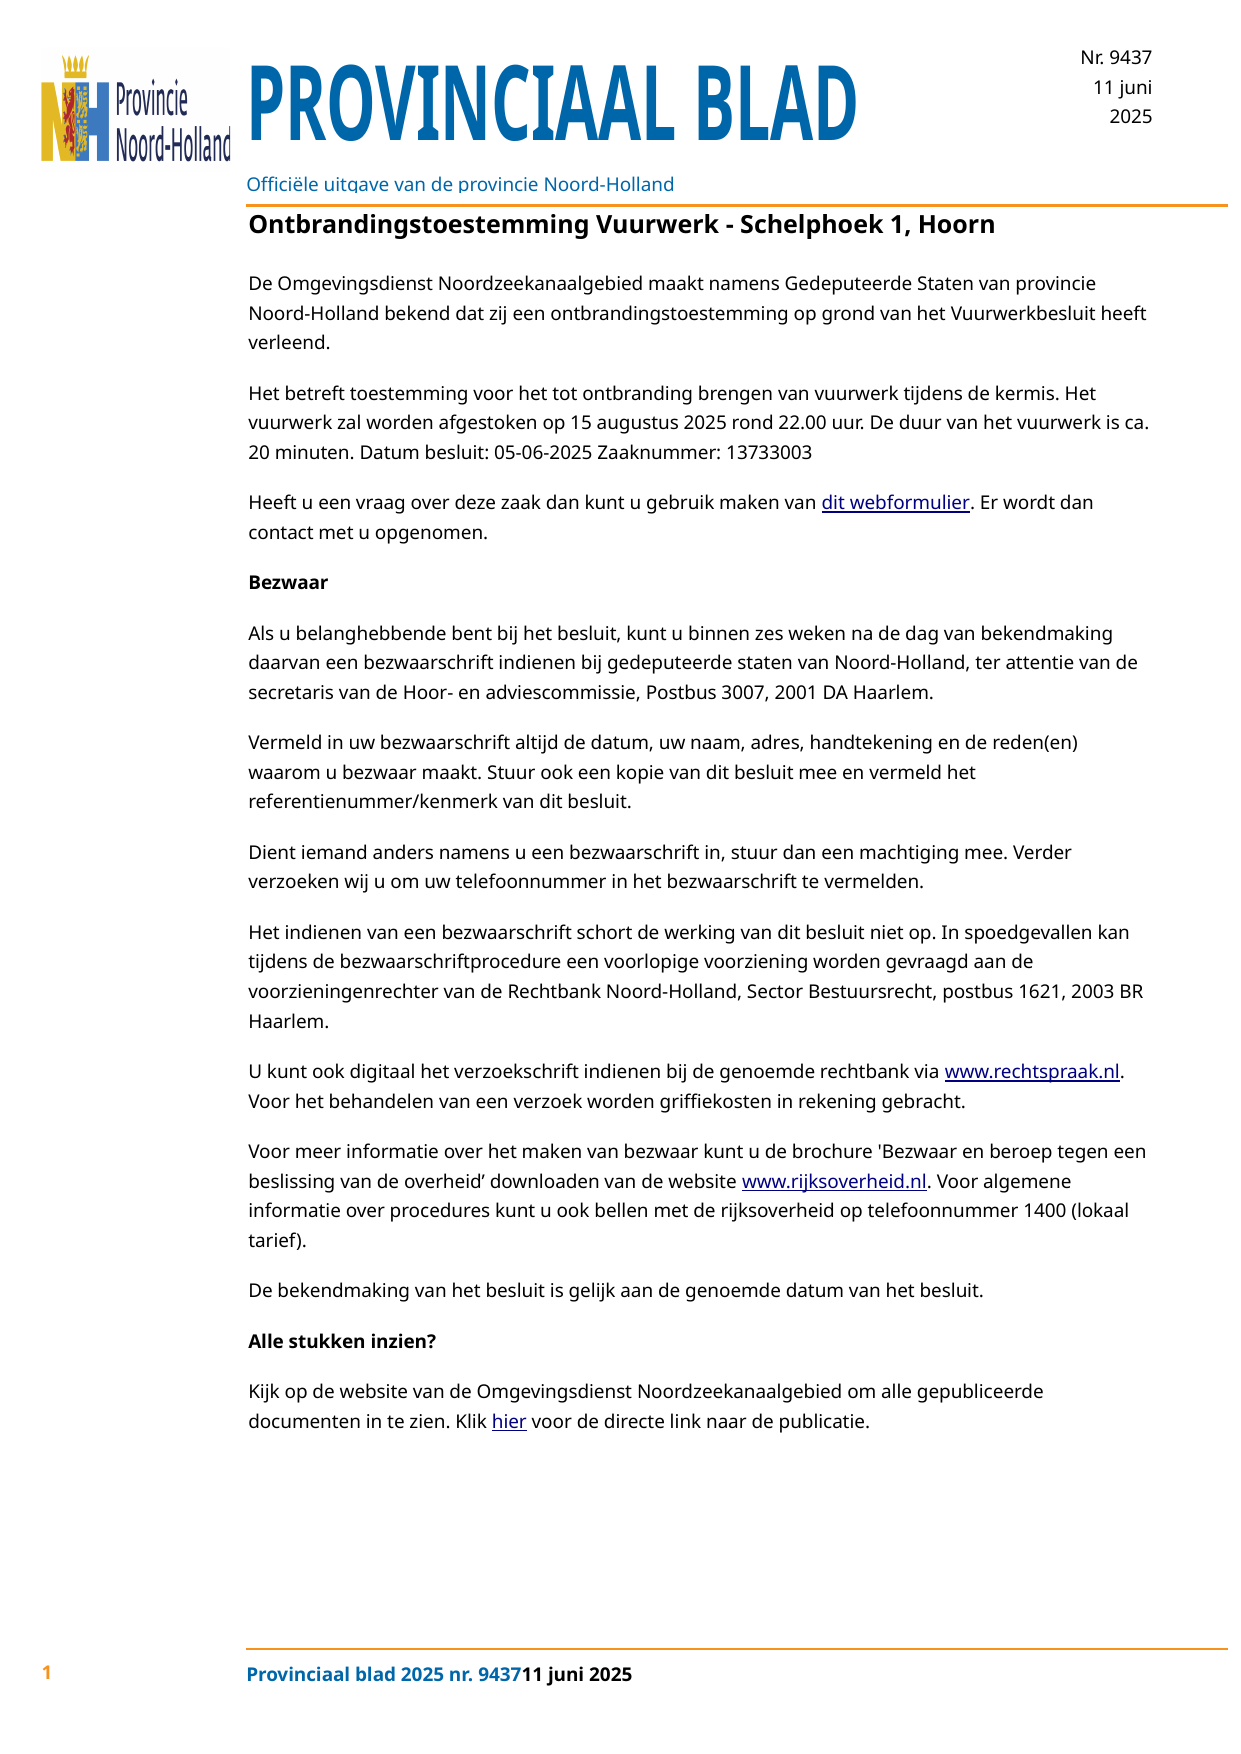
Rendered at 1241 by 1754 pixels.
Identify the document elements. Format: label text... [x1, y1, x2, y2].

text Voor meer informatie over het maken van bezwaar kunt u de brochure 'Bezwaar en beroep tegen een beslissing van de overheid’ downloaden van de website www.rijksoverheid.nl. Voor algemene informatie over procedures kunt u ook bellen met de rijksoverheid op telefoonnummer 1400 (lokaal tarief). [248, 1138, 1152, 1253]
text De Omgevingsdienst Noordzeekanaalgebied maakt namens Gedeputeerde Staten van provincie Noord-Holland bekend dat zij een ontbrandingstoestemming op grond van het Vuurwerkbesluit heeft verleend. [248, 270, 1152, 355]
text Dient iemand anders namens u een bezwaarschrift in, stuur dan een machtiging mee. Verder verzoeken wij u om uw telefoonnummer in het bezwaarschrift te vermelden. [248, 839, 1152, 894]
text Alle stukken inzien? [248, 1328, 1152, 1353]
text Heeft u een vraag over deze zaak dan kunt u gebruik maken van dit webformulier. Er wordt dan contact met u opgenomen. [248, 489, 1152, 545]
text Als u belanghebbende bent bij het besluit, kunt u binnen zes weken na de dag van bekendmaking daarvan een bezwaarschrift indienen bij gedeputeerde staten van Noord-Holland, ter attentie van de secretaris van de Hoor- en adviescommissie, Postbus 3007, 2001 DA Haarlem. [248, 620, 1152, 705]
text Het indienen van een bezwaarschrift schort de werking van dit besluit niet op. In spoedgevallen kan tijdens de bezwaarschriftprocedure een voorlopige voorziening worden gevraagd aan de voorzieningenrechter van de Rechtbank Noord-Holland, Sector Bestuursrecht, postbus 1621, 2003 BR Haarlem. [248, 919, 1152, 1033]
text Kijk op de website van de Omgevingsdienst Noordzeekanaalgebied om alle gepubliceerde documenten in te zien. Klik hier voor de directe link naar de publicatie. [248, 1378, 1152, 1433]
text Ontbrandingstoestemming Vuurwerk - Schelphoek 1, Hoorn [248, 207, 1152, 241]
text De bekendmaking van het besluit is gelijk aan de genoemde datum van het besluit. [248, 1277, 1152, 1303]
text Bezwaar [248, 569, 1152, 595]
text Het betreft toestemming voor het tot ontbranding brengen van vuurwerk tijdens de kermis. Het vuurwerk zal worden afgestoken op 15 augustus 2025 rond 22.00 uur. De duur van het vuurwerk is ca. 20 minuten. Datum besluit: 05-06-2025 Zaaknummer: 13733003 [248, 380, 1152, 465]
picture [41, 47, 231, 172]
text Vermeld in uw bezwaarschrift altijd de datum, uw naam, adres, handtekening en de reden(en) waarom u bezwaar maakt. Stuur ook een kopie van dit besluit mee en vermeld het referentienummer/kenmerk van dit besluit. [248, 729, 1152, 814]
text U kunt ook digitaal het verzoekschrift indienen bij de genoemde rechtbank via www.rechtspraak.nl. Voor het behandelen van een verzoek worden griffiekosten in rekening gebracht. [248, 1058, 1152, 1113]
